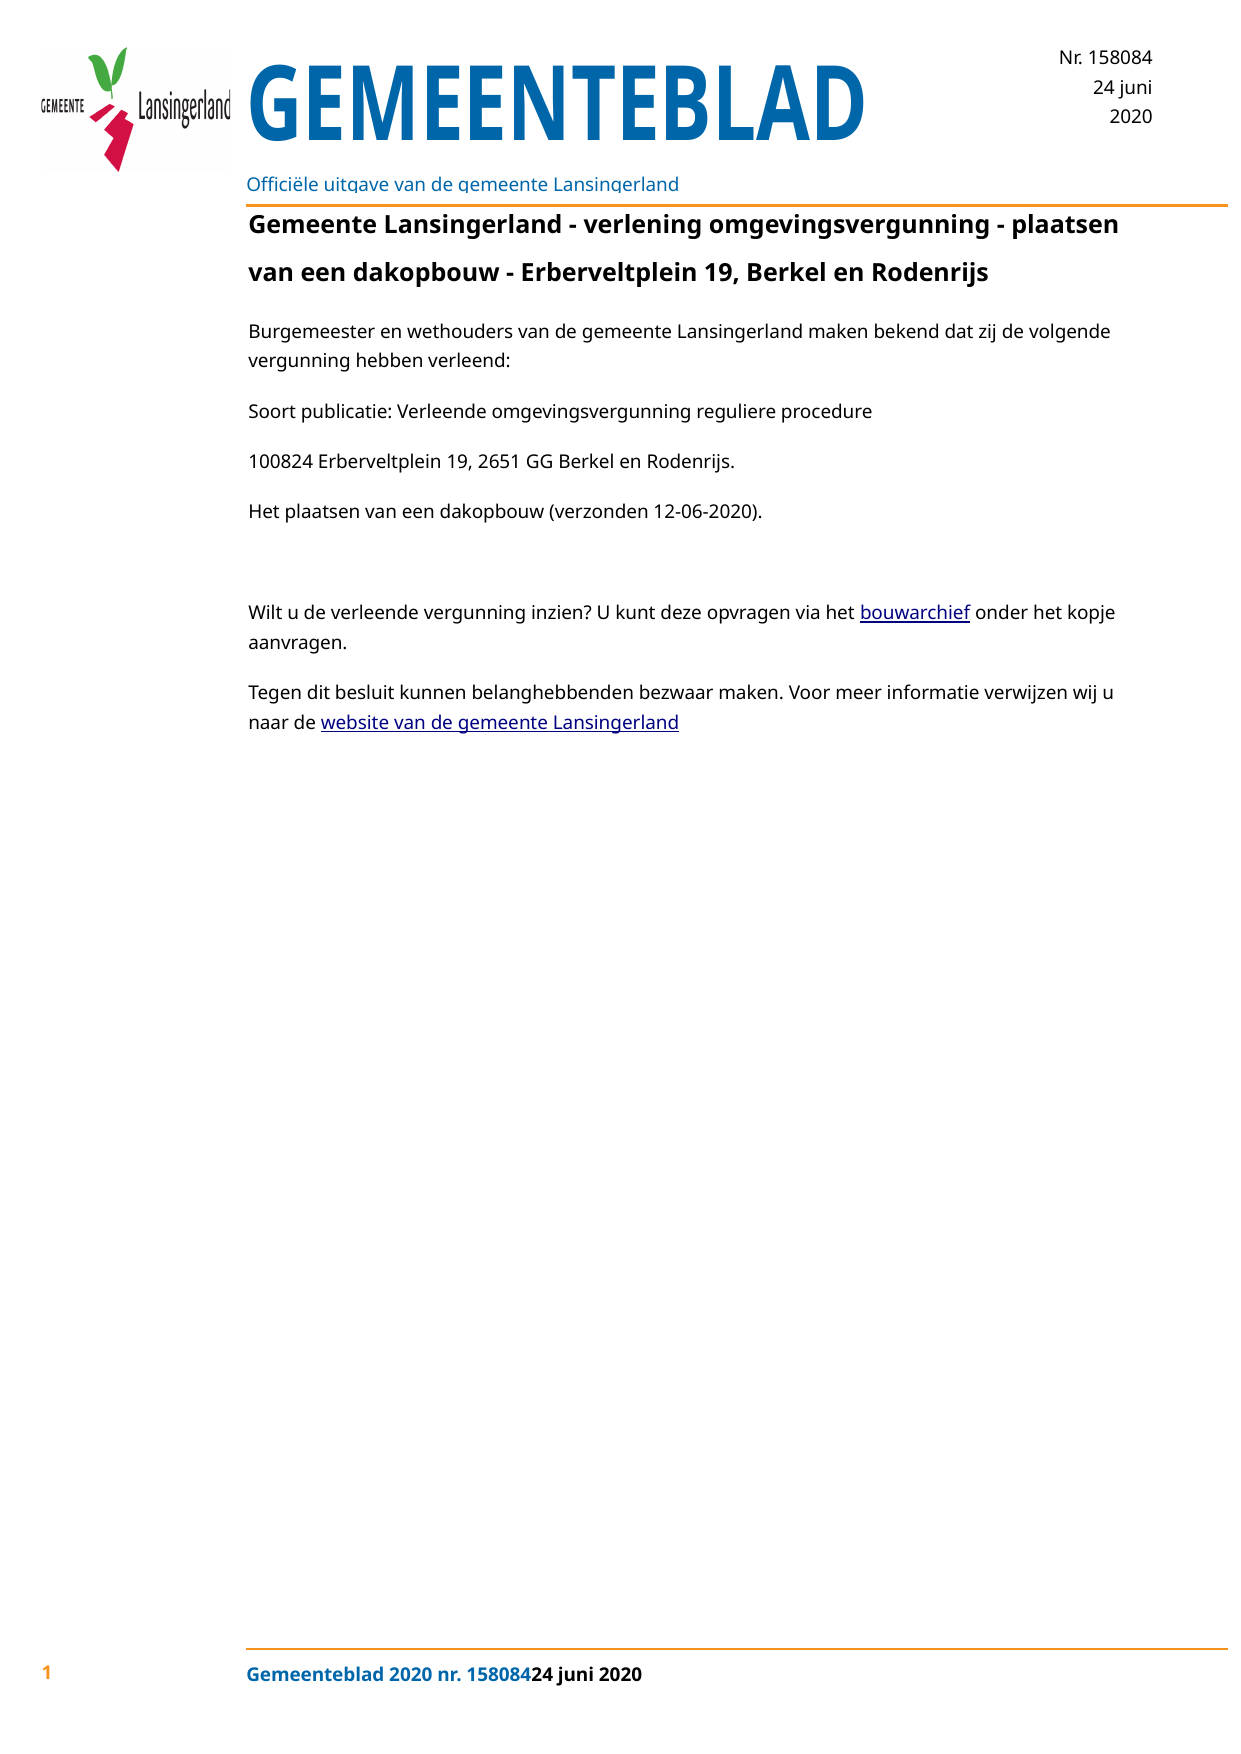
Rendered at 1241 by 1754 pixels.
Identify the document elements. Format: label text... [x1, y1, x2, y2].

text Burgemeester en wethouders van de gemeente Lansingerland maken bekend dat zij de volgende vergunning hebben verleend: [248, 318, 1152, 373]
text 100824 Erberveltplein 19, 2651 GG Berkel en Rodenrijs. [248, 448, 1152, 474]
text Het plaatsen van een dakopbouw (verzonden 12-06-2020). [248, 499, 1152, 524]
text Tegen dit besluit kunnen belanghebbenden bezwaar maken. Voor meer informatie verwijzen wij u naar de website van de gemeente Lansingerland [248, 679, 1152, 735]
picture [41, 47, 231, 172]
text Gemeente Lansingerland - verlening omgevingsvergunning - plaatsen van een dakopbouw - Erberveltplein 19, Berkel en Rodenrijs [248, 207, 1152, 288]
text Wilt u de verleende vergunning inzien? U kunt deze opvragen via het bouwarchief onder het kopje aanvragen. [248, 599, 1152, 655]
text Soort publicatie: Verleende omgevingsvergunning reguliere procedure [248, 398, 1152, 424]
